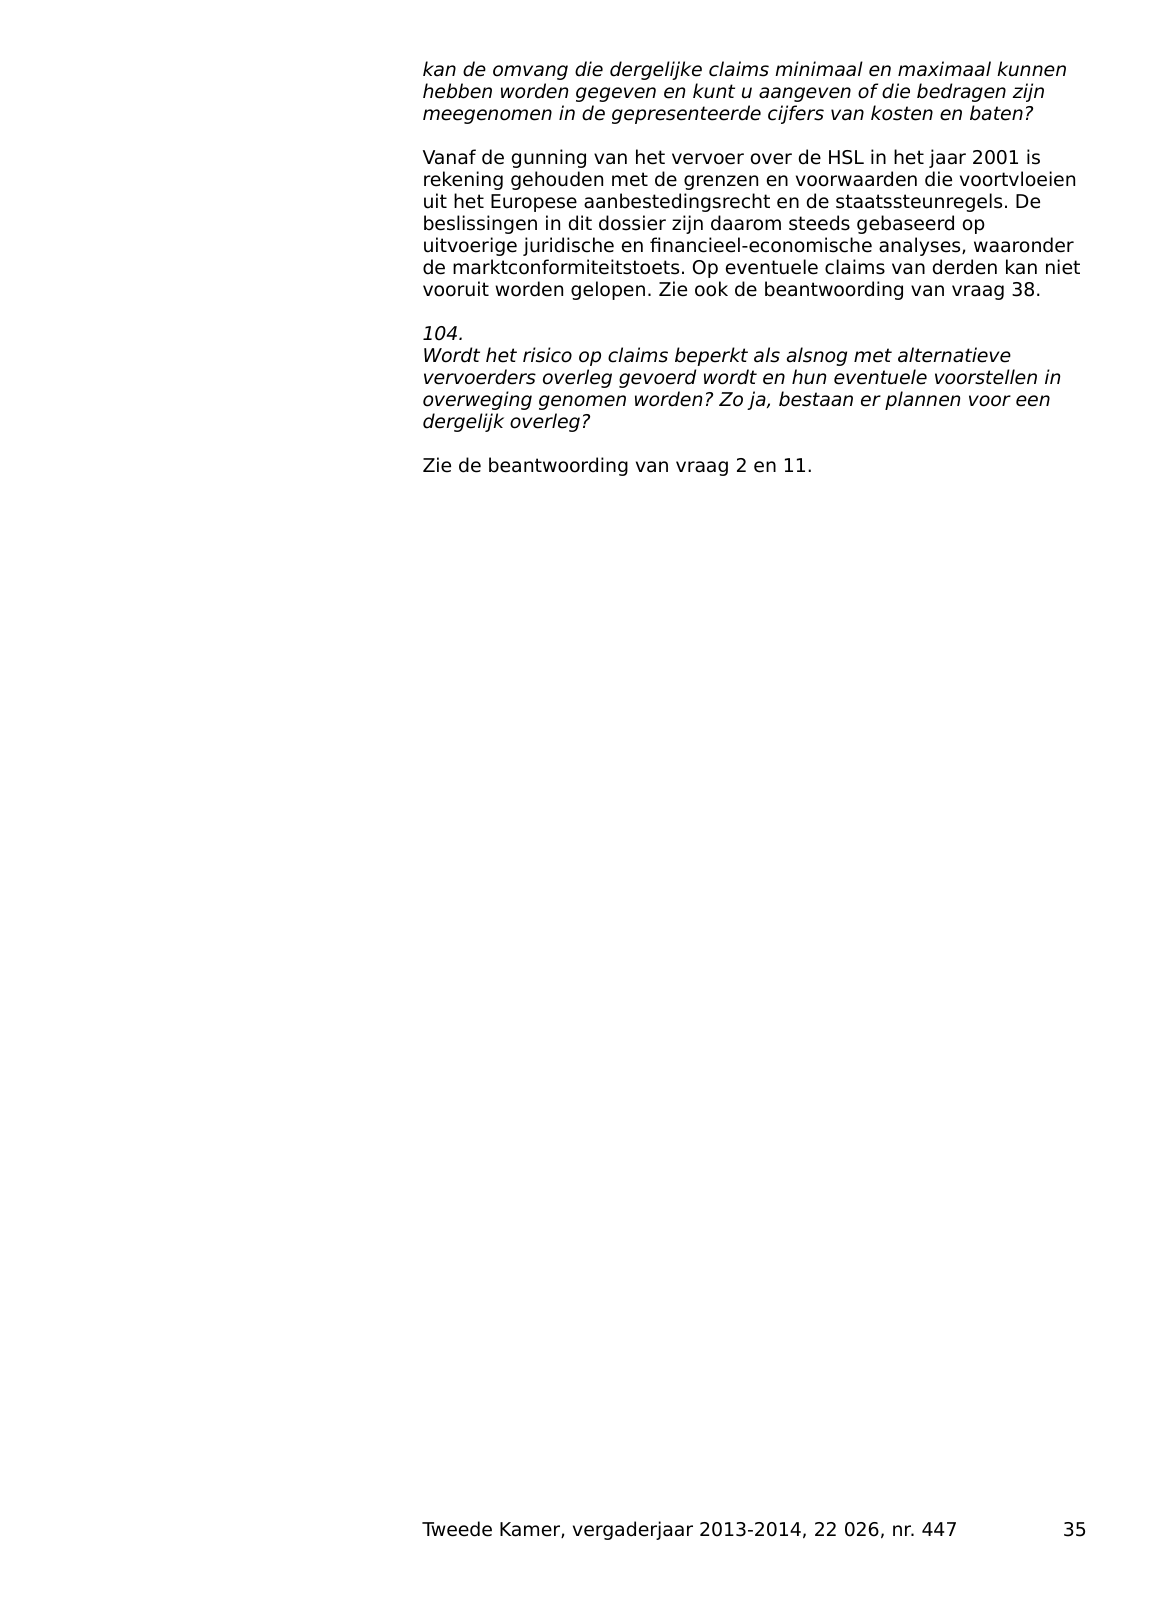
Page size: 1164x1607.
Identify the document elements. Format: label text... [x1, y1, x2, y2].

text 104. [422, 323, 1087, 345]
text Vanaf de gunning van het vervoer over de HSL in het jaar 2001 is rekening gehouden met de grenzen en voorwaarden die voortvloeien uit het Europese aanbestedingsrecht en de staatssteunregels. De beslissingen in dit dossier zijn daarom steeds gebaseerd op uitvoerige juridische en financieel-economische analyses, waaronder de marktconformiteitstoets. Op eventuele claims van derden kan niet vooruit worden gelopen. Zie ook de beantwoording van vraag 38. [422, 147, 1087, 301]
text Zie de beantwoording van vraag 2 en 11. [422, 455, 1087, 477]
text kan de omvang die dergelijke claims minimaal en maximaal kunnen hebben worden gegeven en kunt u aangeven of die bedragen zijn meegenomen in de gepresenteerde cijfers van kosten en baten? [422, 59, 1087, 125]
text Wordt het risico op claims beperkt als alsnog met alternatieve vervoerders overleg gevoerd wordt en hun eventuele voorstellen in overweging genomen worden? Zo ja, bestaan er plannen voor een dergelijk overleg? [422, 345, 1087, 433]
